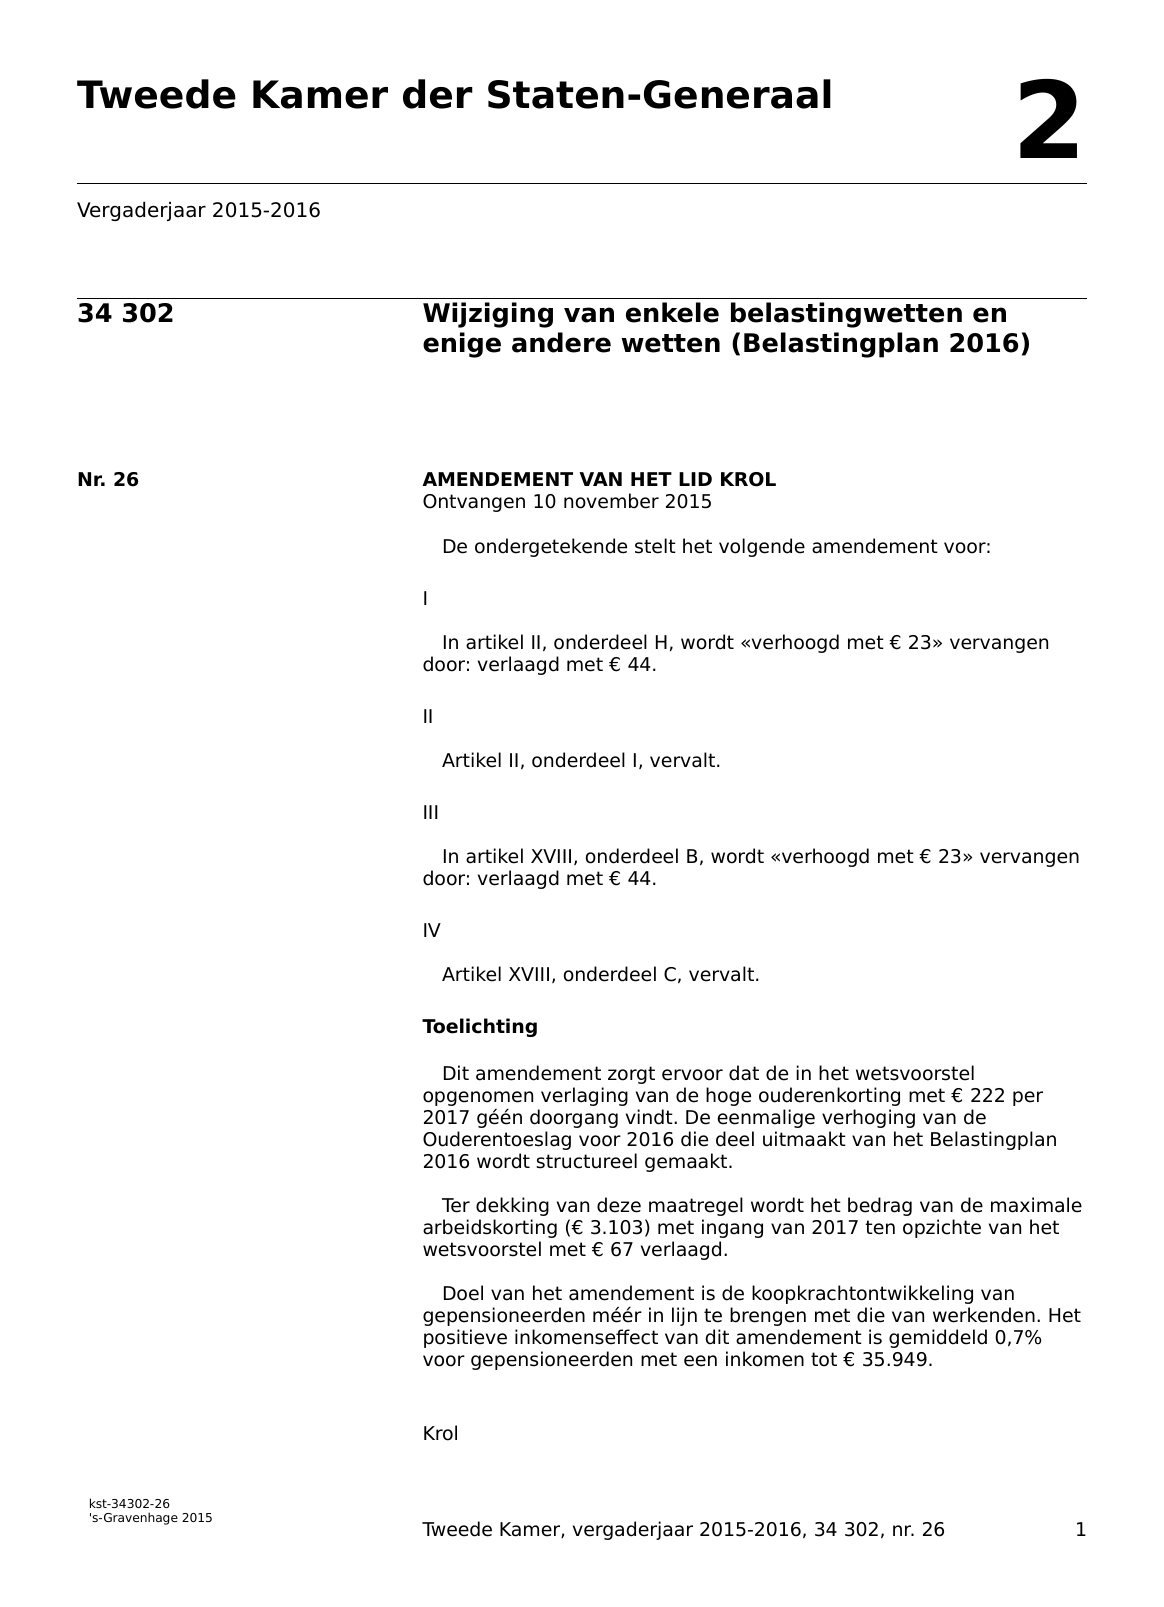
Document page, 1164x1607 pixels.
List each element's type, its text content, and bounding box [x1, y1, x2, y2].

text In artikel II, onderdeel H, wordt «verhoogd met € 23» vervangen door: verlaagd met € 44. [422, 632, 1087, 676]
subtitle 34 302 Wijziging van enkele belastingwetten en enige andere wetten (Belastingplan 2016) [77, 299, 1087, 358]
text Ontvangen 10 november 2015 [422, 491, 1087, 513]
subtitle II [422, 706, 1087, 728]
text Doel van het amendement is de koopkrachtontwikkeling van gepensioneerden méér in lijn te brengen met die van werkenden. Het positieve inkomenseffect van dit amendement is gemiddeld 0,7% voor gepensioneerden met een inkomen tot € 35.949. [422, 1283, 1087, 1371]
table_cell Vergaderjaar 2015-2016 [77, 184, 1087, 298]
text Dit amendement zorgt ervoor dat de in het wetsvoorstel opgenomen verlaging van de hoge ouderenkorting met € 222 per 2017 géén doorgang vindt. De eenmalige verhoging van de Ouderentoeslag voor 2016 die deel uitmaakt van het Belastingplan 2016 wordt structureel gemaakt. [422, 1063, 1087, 1173]
text kst-34302-26 [88, 1497, 323, 1511]
subtitle I [422, 587, 1087, 609]
text In artikel XVIII, onderdeel B, wordt «verhoogd met € 23» vervangen door: verlaagd met € 44. [422, 846, 1087, 890]
subtitle Toelichting [422, 1016, 1087, 1038]
text Artikel XVIII, onderdeel C, vervalt. [422, 964, 1087, 986]
text Ter dekking van deze maatregel wordt het bedrag van de maximale arbeidskorting (€ 3.103) met ingang van 2017 ten opzichte van het wetsvoorstel met € 67 verlaagd. [422, 1195, 1087, 1261]
subtitle IV [422, 920, 1087, 942]
table_header 2 [886, 59, 1087, 183]
subtitle III [422, 802, 1087, 824]
subtitle Nr. 26 AMENDEMENT VAN HET LID KROL [77, 469, 1087, 491]
text 's-Gravenhage 2015 [88, 1511, 323, 1525]
text De ondergetekende stelt het volgende amendement voor: [422, 536, 1087, 557]
text Artikel II, onderdeel I, vervalt. [422, 750, 1087, 772]
table_header Tweede Kamer der Staten-Generaal [77, 59, 886, 183]
text Krol [422, 1401, 1087, 1445]
